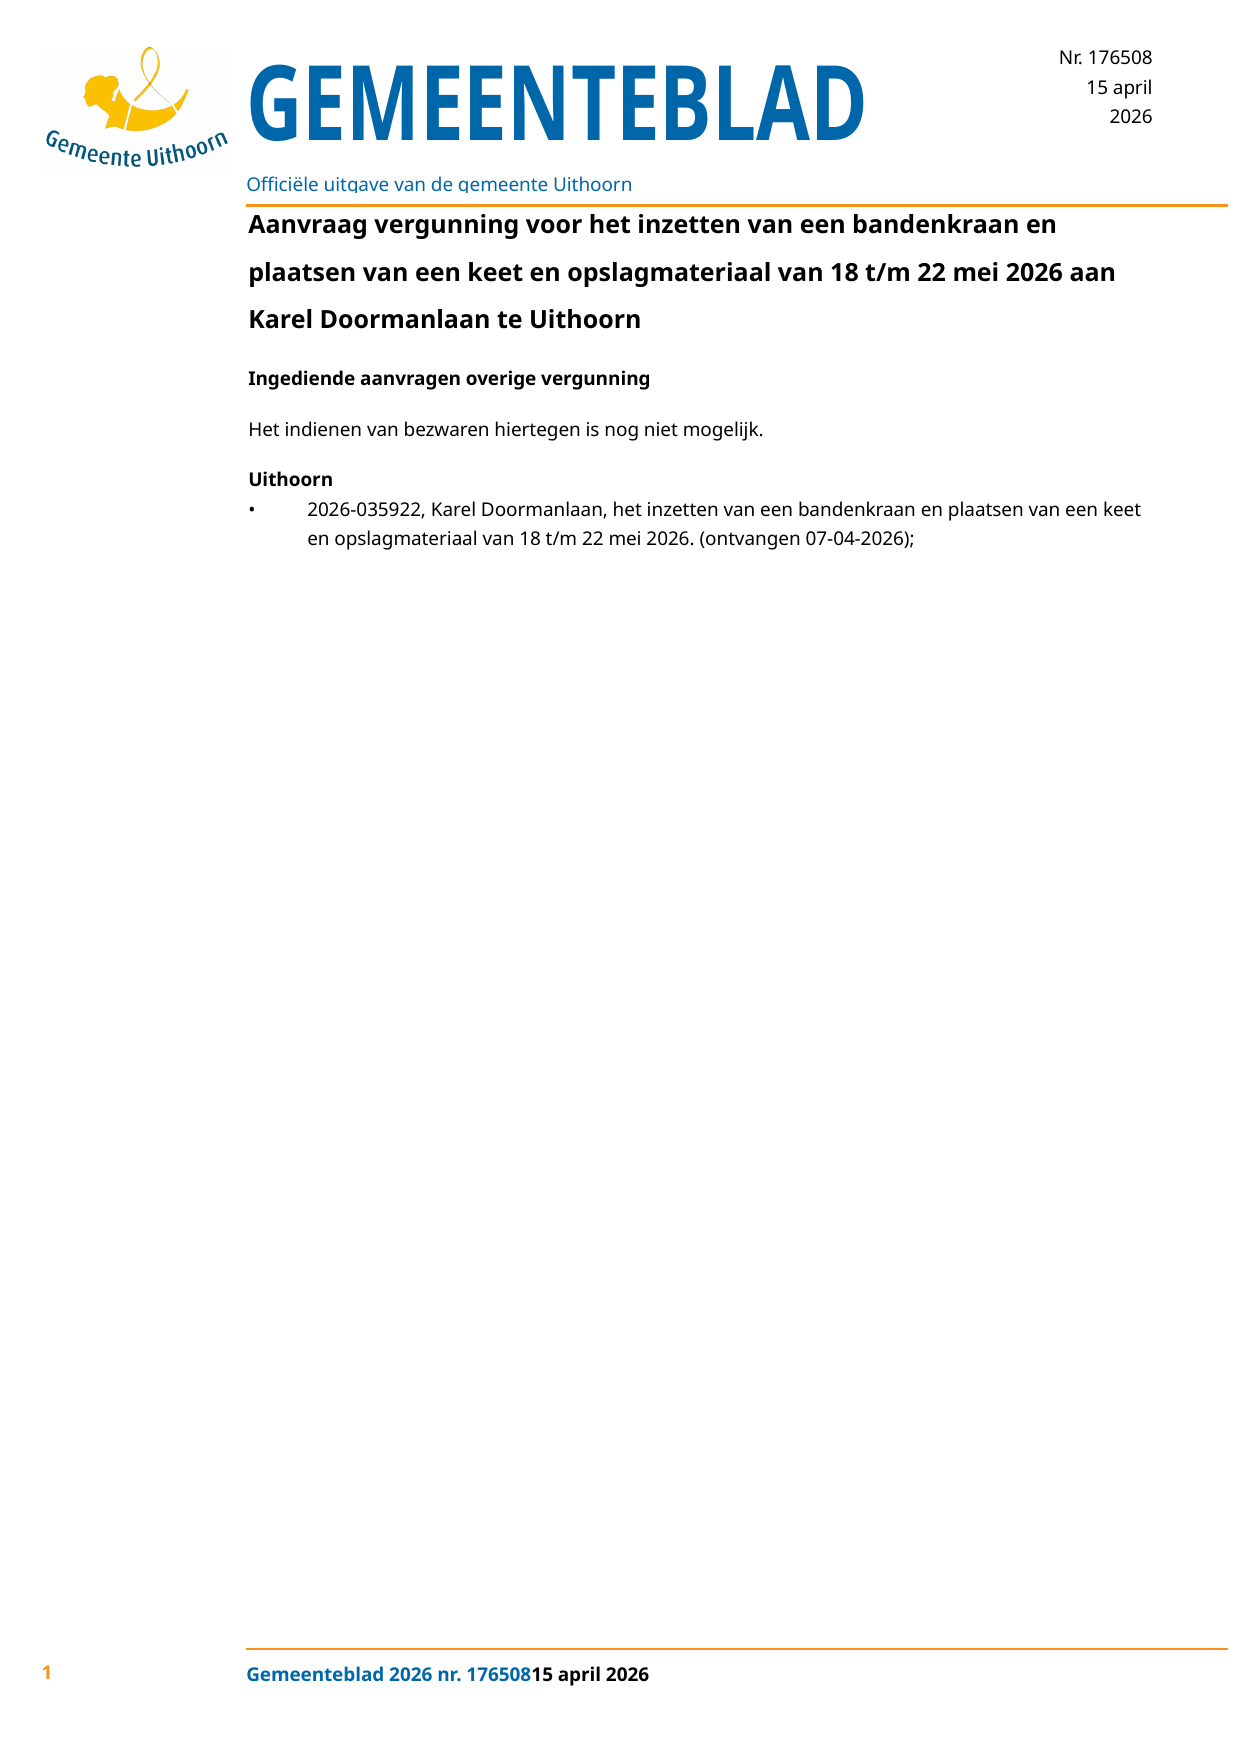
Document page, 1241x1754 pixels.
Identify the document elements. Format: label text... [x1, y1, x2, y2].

text Uithoorn [248, 466, 1152, 492]
picture [41, 47, 231, 172]
text Het indienen van bezwaren hiertegen is nog niet mogelijk. [248, 416, 1152, 442]
text Ingediende aanvragen overige vergunning [248, 366, 1152, 391]
text Aanvraag vergunning voor het inzetten van een bandenkraan en plaatsen van een keet en opslagmateriaal van 18 t/m 22 mei 2026 aan Karel Doormanlaan te Uithoorn [248, 207, 1152, 336]
list 2026-035922, Karel Doormanlaan, het inzetten van een bandenkraan en plaatsen van een keet en opslagmateriaal van 18 t/m 22 mei 2026. (ontvangen 07-04-2026); [248, 496, 1152, 551]
